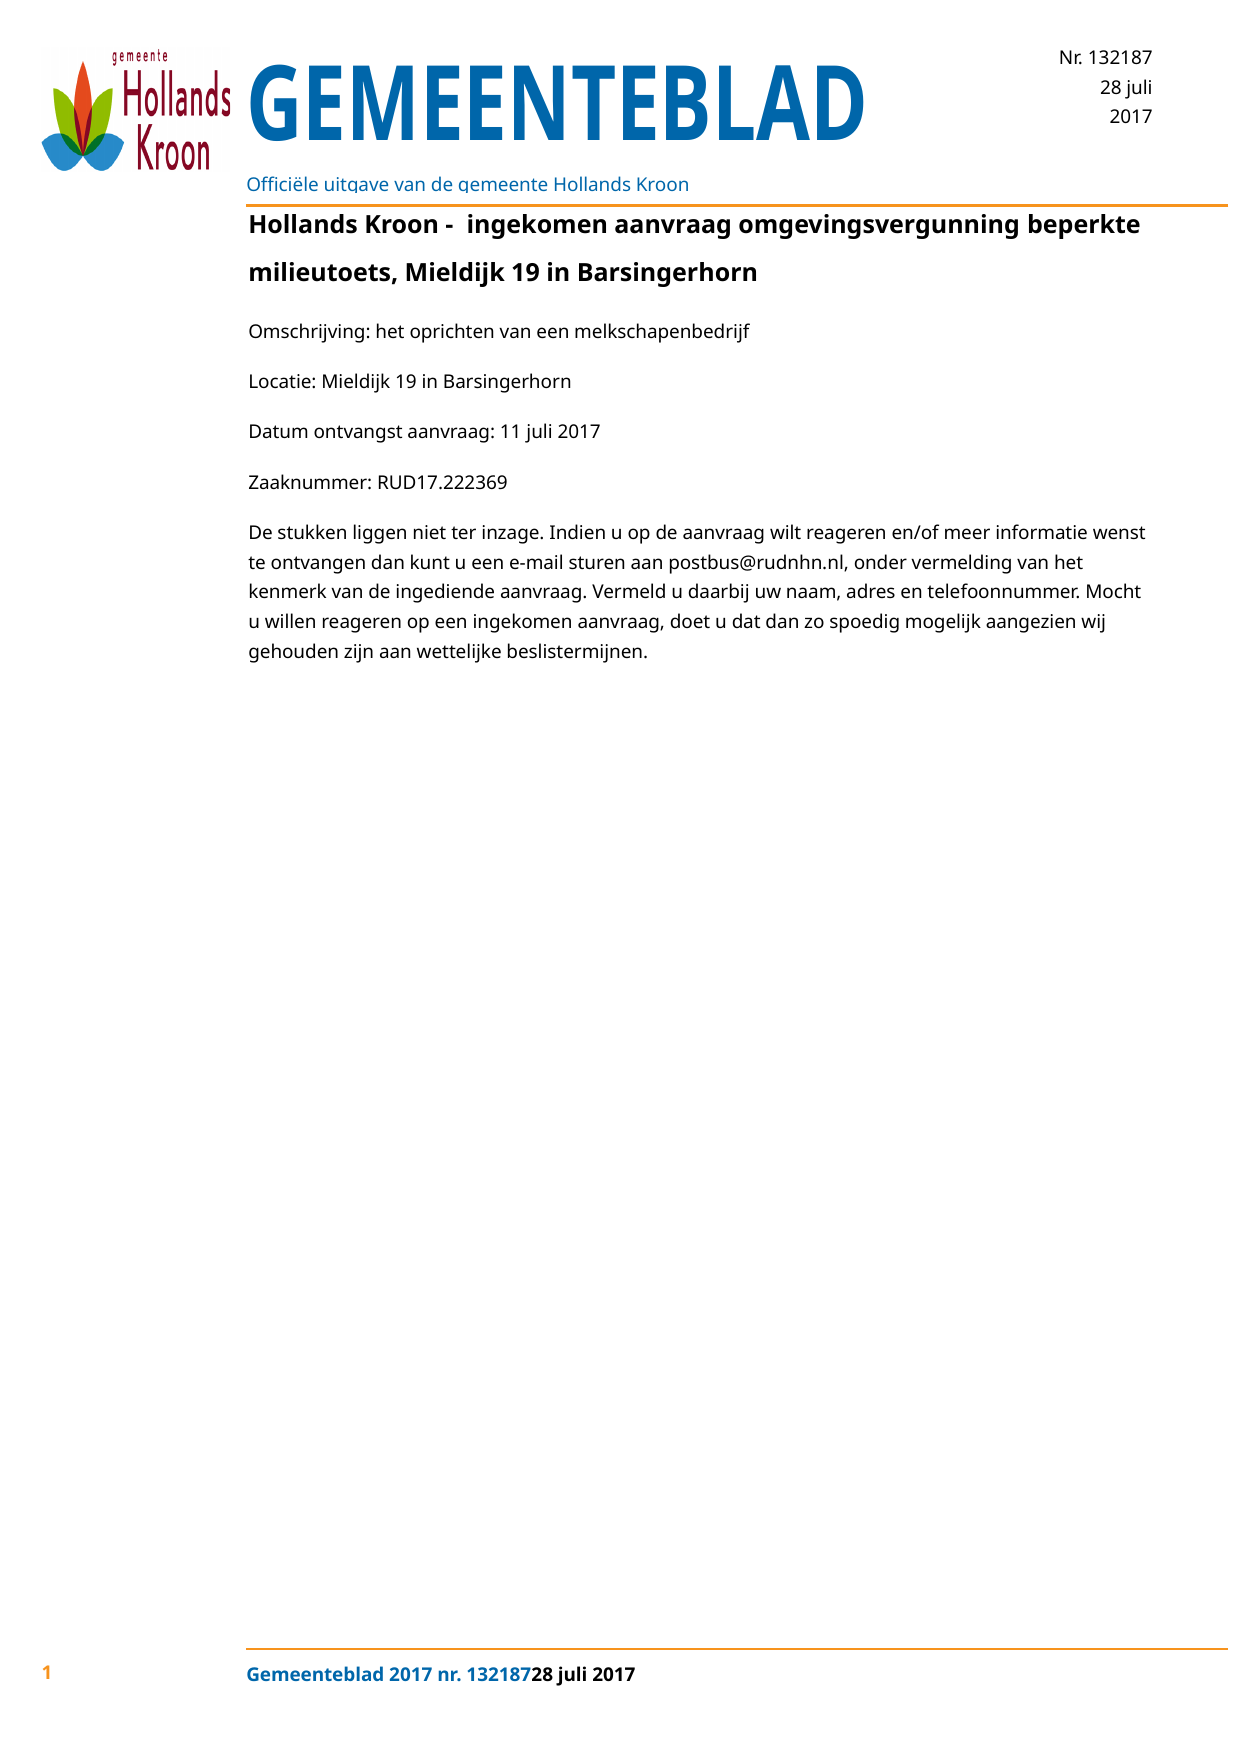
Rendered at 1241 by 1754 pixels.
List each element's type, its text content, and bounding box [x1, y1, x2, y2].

text Locatie: Mieldijk 19 in Barsingerhorn [248, 368, 1152, 394]
text Zaaknummer: RUD17.222369 [248, 469, 1152, 495]
picture [41, 47, 231, 172]
text De stukken liggen niet ter inzage. Indien u op de aanvraag wilt reageren en/of meer informatie wenst te ontvangen dan kunt u een e-mail sturen aan postbus@rudnhn.nl, onder vermelding van het kenmerk van de ingediende aanvraag. Vermeld u daarbij uw naam, adres en telefoonnummer. Mocht u willen reageren op een ingekomen aanvraag, doet u dat dan zo spoedig mogelijk aangezien wij gehouden zijn aan wettelijke beslistermijnen. [248, 519, 1152, 664]
text Omschrijving: het oprichten van een melkschapenbedrijf [248, 318, 1152, 344]
text Hollands Kroon - ingekomen aanvraag omgevingsvergunning beperkte milieutoets, Mieldijk 19 in Barsingerhorn [248, 207, 1152, 288]
text Datum ontvangst aanvraag: 11 juli 2017 [248, 419, 1152, 444]
